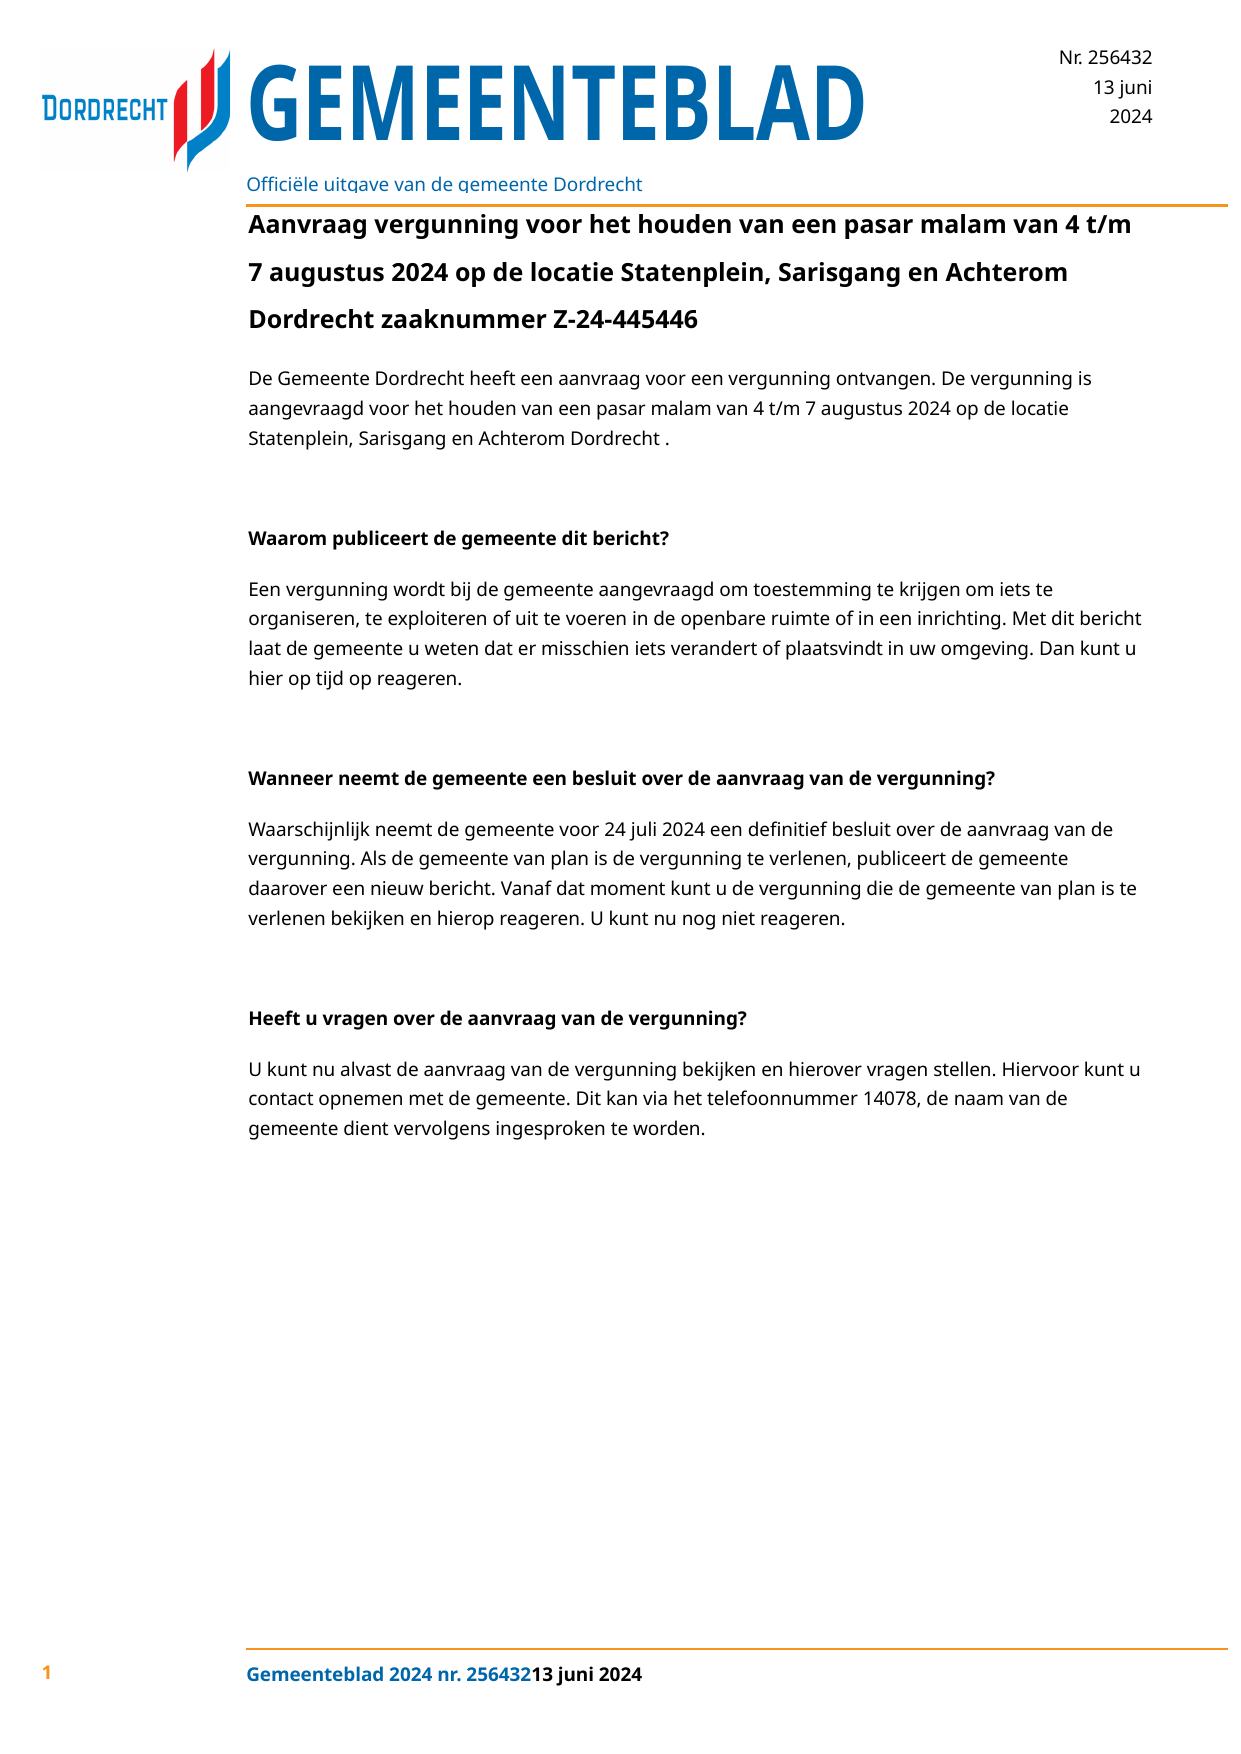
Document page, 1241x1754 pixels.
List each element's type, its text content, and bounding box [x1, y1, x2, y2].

text Aanvraag vergunning voor het houden van een pasar malam van 4 t/m 7 augustus 2024 op de locatie Statenplein, Sarisgang en Achterom Dordrecht zaaknummer Z-24-445446 [248, 207, 1152, 336]
text Een vergunning wordt bij de gemeente aangevraagd om toestemming te krijgen om iets te organiseren, te exploiteren of uit te voeren in de openbare ruimte of in een inrichting. Met dit bericht laat de gemeente u weten dat er misschien iets verandert of plaatsvindt in uw omgeving. Dan kunt u hier op tijd op reageren. [248, 576, 1152, 690]
text Heeft u vragen over de aanvraag van de vergunning? [248, 1006, 1152, 1031]
text Waarschijnlijk neemt de gemeente voor 24 juli 2024 een definitief besluit over de aanvraag van de vergunning. Als de gemeente van plan is de vergunning te verlenen, publiceert de gemeente daarover een nieuw bericht. Vanaf dat moment kunt u de vergunning die de gemeente van plan is te verlenen bekijken en hierop reageren. U kunt nu nog niet reageren. [248, 816, 1152, 930]
picture [41, 47, 231, 172]
text Wanneer neemt de gemeente een besluit over de aanvraag van de vergunning? [248, 766, 1152, 791]
text Waarom publiceert de gemeente dit bericht? [248, 526, 1152, 551]
text De Gemeente Dordrecht heeft een aanvraag voor een vergunning ontvangen. De vergunning is aangevraagd voor het houden van een pasar malam van 4 t/m 7 augustus 2024 op de locatie Statenplein, Sarisgang en Achterom Dordrecht . [248, 366, 1152, 450]
text U kunt nu alvast de aanvraag van de vergunning bekijken en hierover vragen stellen. Hiervoor kunt u contact opnemen met de gemeente. Dit kan via het telefoonnummer 14078, de naam van de gemeente dient vervolgens ingesproken te worden. [248, 1056, 1152, 1141]
